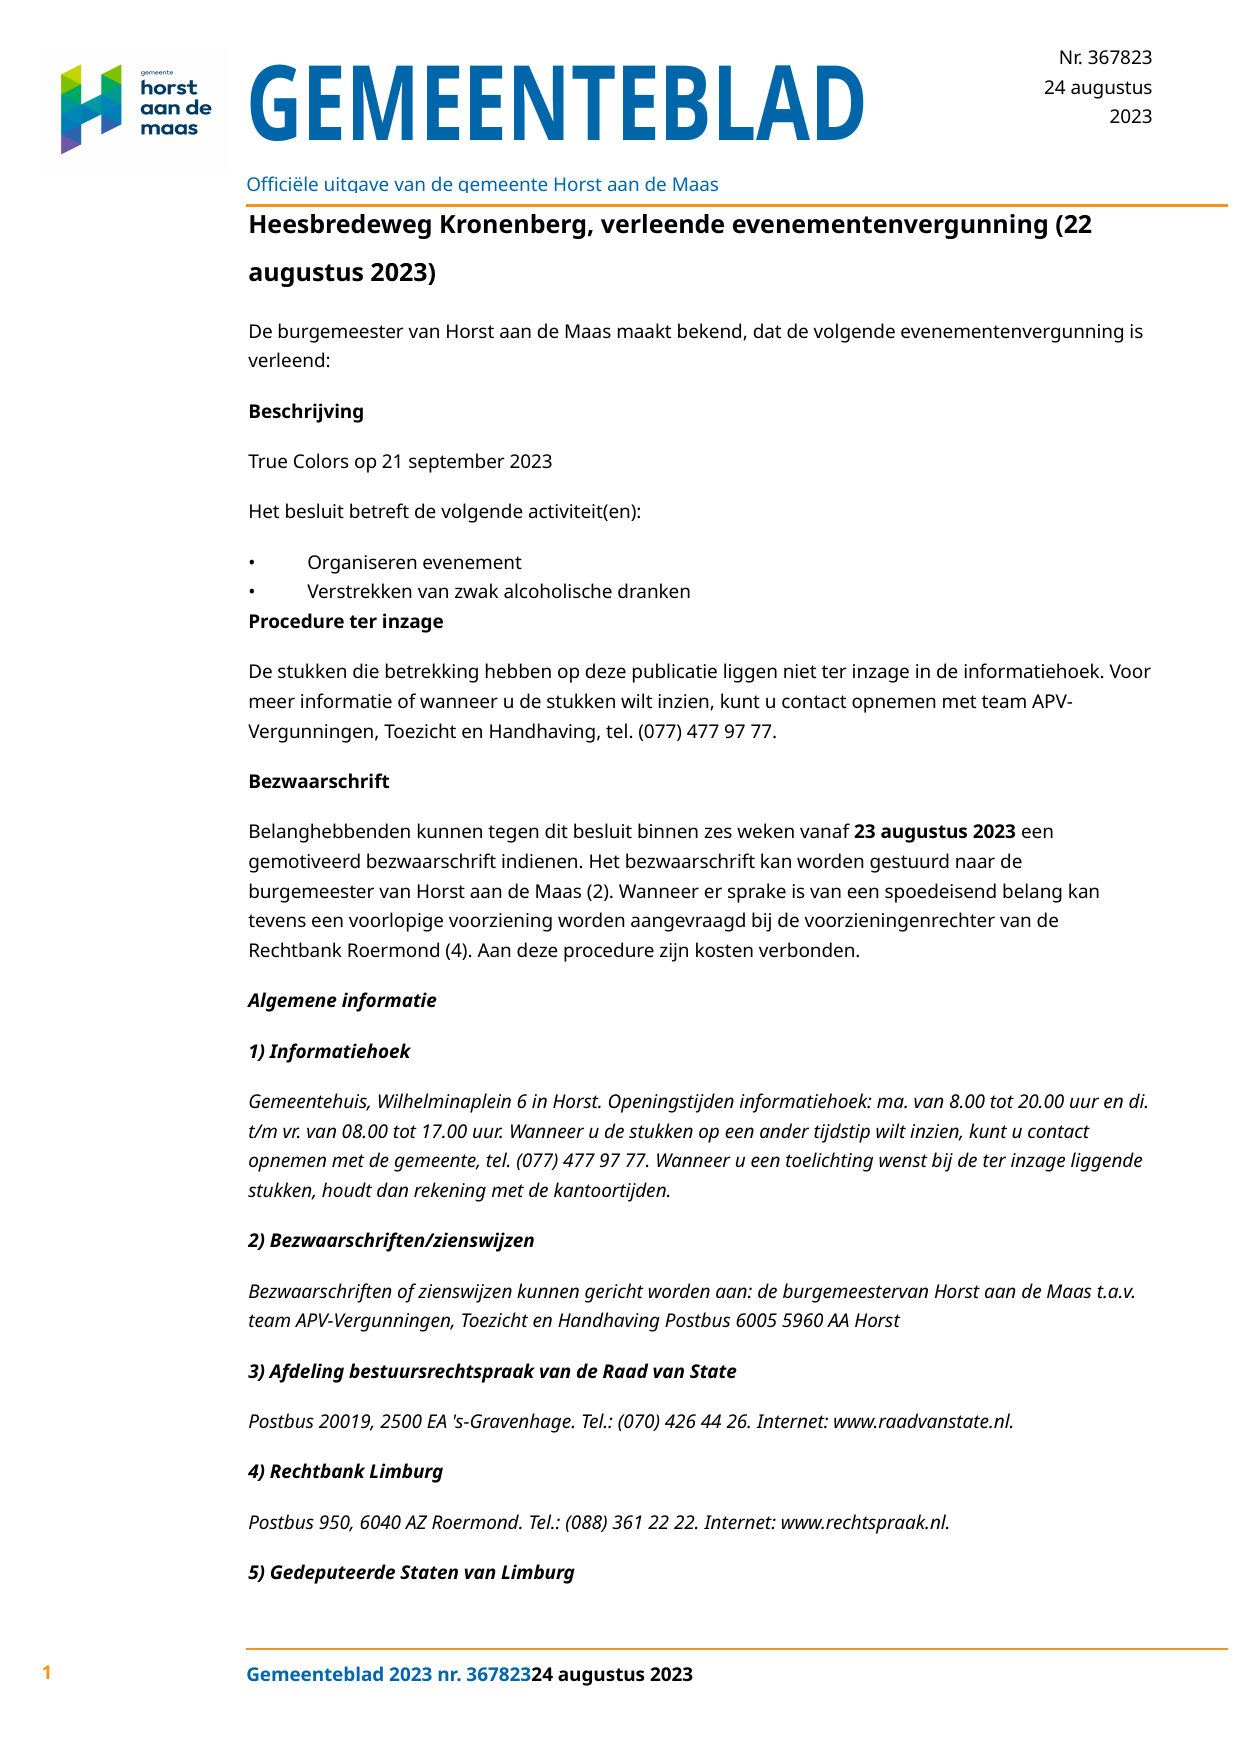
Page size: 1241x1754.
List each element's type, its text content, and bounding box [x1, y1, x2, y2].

text 3) Afdeling bestuursrechtspraak van de Raad van State [248, 1358, 1152, 1384]
text Bezwaarschrift [248, 768, 1152, 794]
text Heesbredeweg Kronenberg, verleende evenementenvergunning (22 augustus 2023) [248, 207, 1152, 288]
list Verstrekken van zwak alcoholische dranken [248, 579, 1152, 604]
text Belanghebbenden kunnen tegen dit besluit binnen zes weken vanaf 23 augustus 2023 een gemotiveerd bezwaarschrift indienen. Het bezwaarschrift kan worden gestuurd naar de burgemeester van Horst aan de Maas (2). Wanneer er sprake is van een spoedeisend belang kan tevens een voorlopige voorziening worden aangevraagd bij de voorzieningenrechter van de Rechtbank Roermond (4). Aan deze procedure zijn kosten verbonden. [248, 819, 1152, 963]
text De stukken die betrekking hebben op deze publicatie liggen niet ter inzage in de informatiehoek. Voor meer informatie of wanneer u de stukken wilt inzien, kunt u contact opnemen met team APV-Vergunningen, Toezicht en Handhaving, tel. (077) 477 97 77. [248, 659, 1152, 744]
text Bezwaarschriften of zienswijzen kunnen gericht worden aan: de burgemeestervan Horst aan de Maas t.a.v. team APV-Vergunningen, Toezicht en Handhaving Postbus 6005 5960 AA Horst [248, 1278, 1152, 1333]
text De burgemeester van Horst aan de Maas maakt bekend, dat de volgende evenementenvergunning is verleend: [248, 318, 1152, 373]
text 1) Informatiehoek [248, 1038, 1152, 1064]
picture [41, 47, 231, 172]
text Algemene informatie [248, 987, 1152, 1013]
text Procedure ter inzage [248, 608, 1152, 634]
text 4) Rechtbank Limburg [248, 1459, 1152, 1484]
text True Colors op 21 september 2023 [248, 448, 1152, 474]
list Organiseren evenement [248, 549, 1152, 575]
text Gemeentehuis, Wilhelminaplein 6 in Horst. Openingstijden informatiehoek: ma. van 8.00 tot 20.00 uur en di. t/m vr. van 08.00 tot 17.00 uur. Wanneer u de stukken op een ander tijdstip wilt inzien, kunt u contact opnemen met de gemeente, tel. (077) 477 97 77. Wanneer u een toelichting wenst bij de ter inzage liggende stukken, houdt dan rekening met de kantoortijden. [248, 1088, 1152, 1203]
text Het besluit betreft de volgende activiteit(en): [248, 499, 1152, 524]
text 5) Gedeputeerde Staten van Limburg [248, 1559, 1152, 1585]
text Postbus 950, 6040 AZ Roermond. Tel.: (088) 361 22 22. Internet: www.rechtspraak.nl. [248, 1509, 1152, 1535]
text 2) Bezwaarschriften/zienswijzen [248, 1227, 1152, 1253]
text Postbus 20019, 2500 EA 's-Gravenhage. Tel.: (070) 426 44 26. Internet: www.raadvanstate.nl. [248, 1408, 1152, 1434]
text Beschrijving [248, 398, 1152, 424]
